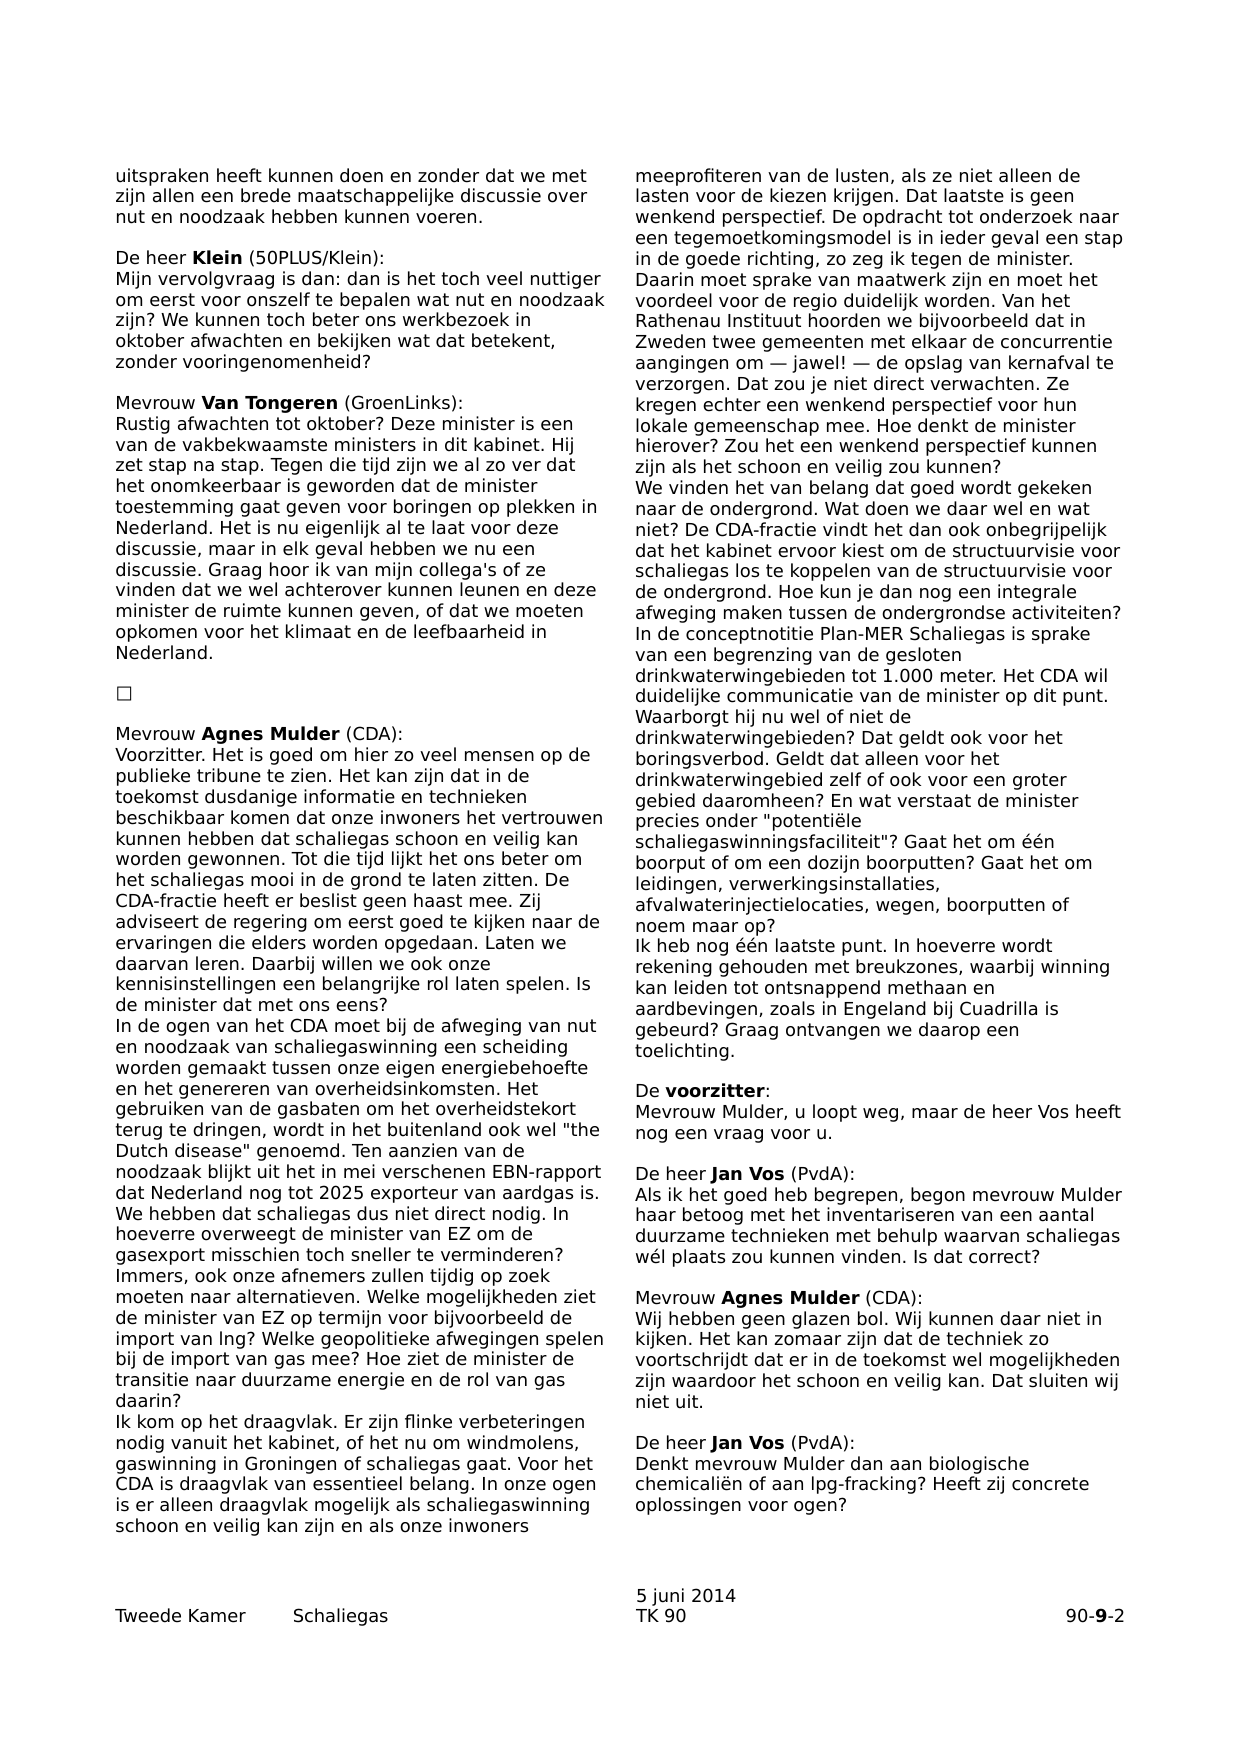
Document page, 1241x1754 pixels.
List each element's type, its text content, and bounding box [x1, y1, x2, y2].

text De heer Jan Vos (PvdA): [635, 1163, 1125, 1184]
text De voorzitter: [635, 1081, 1125, 1102]
text Ik kom op het draagvlak. Er zijn flinke verbeteringen nodig vanuit het kabinet, of het nu om windmolens, gaswinning in Groningen of schaliegas gaat. Voor het CDA is draagvlak van essentieel belang. In onze ogen is er alleen draagvlak mogelijk als schaliegaswinning schoon en veilig kan zijn en als onze inwoners [115, 1412, 605, 1537]
text Mevrouw Agnes Mulder (CDA): [115, 724, 605, 745]
text ⬜ [115, 683, 605, 704]
text De heer Klein (50PLUS/Klein): [115, 248, 605, 268]
text Wij hebben geen glazen bol. Wij kunnen daar niet in kijken. Het kan zomaar zijn dat de techniek zo voortschrijdt dat er in de toekomst wel mogelijkheden zijn waardoor het schoon en veilig kan. Dat sluiten wij niet uit. [635, 1308, 1125, 1412]
text Mevrouw Agnes Mulder (CDA): [635, 1288, 1125, 1308]
text Denkt mevrouw Mulder dan aan biologische chemicaliën of aan lpg-fracking? Heeft zij concrete oplossingen voor ogen? [635, 1453, 1125, 1516]
text Als ik het goed heb begrepen, begon mevrouw Mulder haar betoog met het inventariseren van een aantal duurzame technieken met behulp waarvan schaliegas wél plaats zou kunnen vinden. Is dat correct? [635, 1184, 1125, 1268]
text Rustig afwachten tot oktober? Deze minister is een van de vakbekwaamste ministers in dit kabinet. Hij zet stap na stap. Tegen die tijd zijn we al zo ver dat het onomkeerbaar is geworden dat de minister toestemming gaat geven voor boringen op plekken in Nederland. Het is nu eigenlijk al te laat voor deze discussie, maar in elk geval hebben we nu een discussie. Graag hoor ik van mijn collega's of ze vinden dat we wel achterover kunnen leunen en deze minister de ruimte kunnen geven, of dat we moeten opkomen voor het klimaat en de leefbaarheid in Nederland. [115, 413, 605, 663]
text De heer Jan Vos (PvdA): [635, 1432, 1125, 1453]
text meeprofiteren van de lusten, als ze niet alleen de lasten voor de kiezen krijgen. Dat laatste is geen wenkend perspectief. De opdracht tot onderzoek naar een tegemoetkomingsmodel is in ieder geval een stap in de goede richting, zo zeg ik tegen de minister. Daarin moet sprake van maatwerk zijn en moet het voordeel voor de regio duidelijk worden. Van het Rathenau Instituut hoorden we bijvoorbeeld dat in Zweden twee gemeenten met elkaar de concurrentie aangingen om — jawel! — de opslag van kernafval te verzorgen. Dat zou je niet direct verwachten. Ze kregen echter een wenkend perspectief voor hun lokale gemeenschap mee. Hoe denkt de minister hierover? Zou het een wenkend perspectief kunnen zijn als het schoon en veilig zou kunnen? [635, 165, 1125, 478]
text uitspraken heeft kunnen doen en zonder dat we met zijn allen een brede maatschappelijke discussie over nut en noodzaak hebben kunnen voeren. [115, 165, 605, 228]
text Mijn vervolgvraag is dan: dan is het toch veel nuttiger om eerst voor onszelf te bepalen wat nut en noodzaak zijn? We kunnen toch beter ons werkbezoek in oktober afwachten en bekijken wat dat betekent, zonder vooringenomenheid? [115, 268, 605, 373]
text Mevrouw Van Tongeren (GroenLinks): [115, 393, 605, 413]
text Ik heb nog één laatste punt. In hoeverre wordt rekening gehouden met breukzones, waarbij winning kan leiden tot ontsnappend methaan en aardbevingen, zoals in Engeland bij Cuadrilla is gebeurd? Graag ontvangen we daarop een toelichting. [635, 936, 1125, 1061]
text Mevrouw Mulder, u loopt weg, maar de heer Vos heeft nog een vraag voor u. [635, 1102, 1125, 1143]
text In de ogen van het CDA moet bij de afweging van nut en noodzaak van schaliegaswinning een scheiding worden gemaakt tussen onze eigen energiebehoefte en het genereren van overheidsinkomsten. Het gebruiken van de gasbaten om het overheidstekort terug te dringen, wordt in het buitenland ook wel "the Dutch disease" genoemd. Ten aanzien van de noodzaak blijkt uit het in mei verschenen EBN-rapport dat Nederland nog tot 2025 exporteur van aardgas is. We hebben dat schaliegas dus niet direct nodig. In hoeverre overweegt de minister van EZ om de gasexport misschien toch sneller te verminderen? Immers, ook onze afnemers zullen tijdig op zoek moeten naar alternatieven. Welke mogelijkheden ziet de minister van EZ op termijn voor bijvoorbeeld de import van lng? Welke geopolitieke afwegingen spelen bij de import van gas mee? Hoe ziet de minister de transitie naar duurzame energie en de rol van gas daarin? [115, 1016, 605, 1412]
text Voorzitter. Het is goed om hier zo veel mensen op de publieke tribune te zien. Het kan zijn dat in de toekomst dusdanige informatie en technieken beschikbaar komen dat onze inwoners het vertrouwen kunnen hebben dat schaliegas schoon en veilig kan worden gewonnen. Tot die tijd lijkt het ons beter om het schaliegas mooi in de grond te laten zitten. De CDA-fractie heeft er beslist geen haast mee. Zij adviseert de regering om eerst goed te kijken naar de ervaringen die elders worden opgedaan. Laten we daarvan leren. Daarbij willen we ook onze kennisinstellingen een belangrijke rol laten spelen. Is de minister dat met ons eens? [115, 745, 605, 1016]
text We vinden het van belang dat goed wordt gekeken naar de ondergrond. Wat doen we daar wel en wat niet? De CDA-fractie vindt het dan ook onbegrijpelijk dat het kabinet ervoor kiest om de structuurvisie voor schaliegas los te koppelen van de structuurvisie voor de ondergrond. Hoe kun je dan nog een integrale afweging maken tussen de ondergrondse activiteiten? In de conceptnotitie Plan-MER Schaliegas is sprake van een begrenzing van de gesloten drinkwaterwingebieden tot 1.000 meter. Het CDA wil duidelijke communicatie van de minister op dit punt. Waarborgt hij nu wel of niet de drinkwaterwingebieden? Dat geldt ook voor het boringsverbod. Geldt dat alleen voor het drinkwaterwingebied zelf of ook voor een groter gebied daaromheen? En wat verstaat de minister precies onder "potentiële schaliegaswinningsfaciliteit"? Gaat het om één boorput of om een dozijn boorputten? Gaat het om leidingen, verwerkingsinstallaties, afvalwaterinjectielocaties, wegen, boorputten of noem maar op? [635, 478, 1125, 936]
